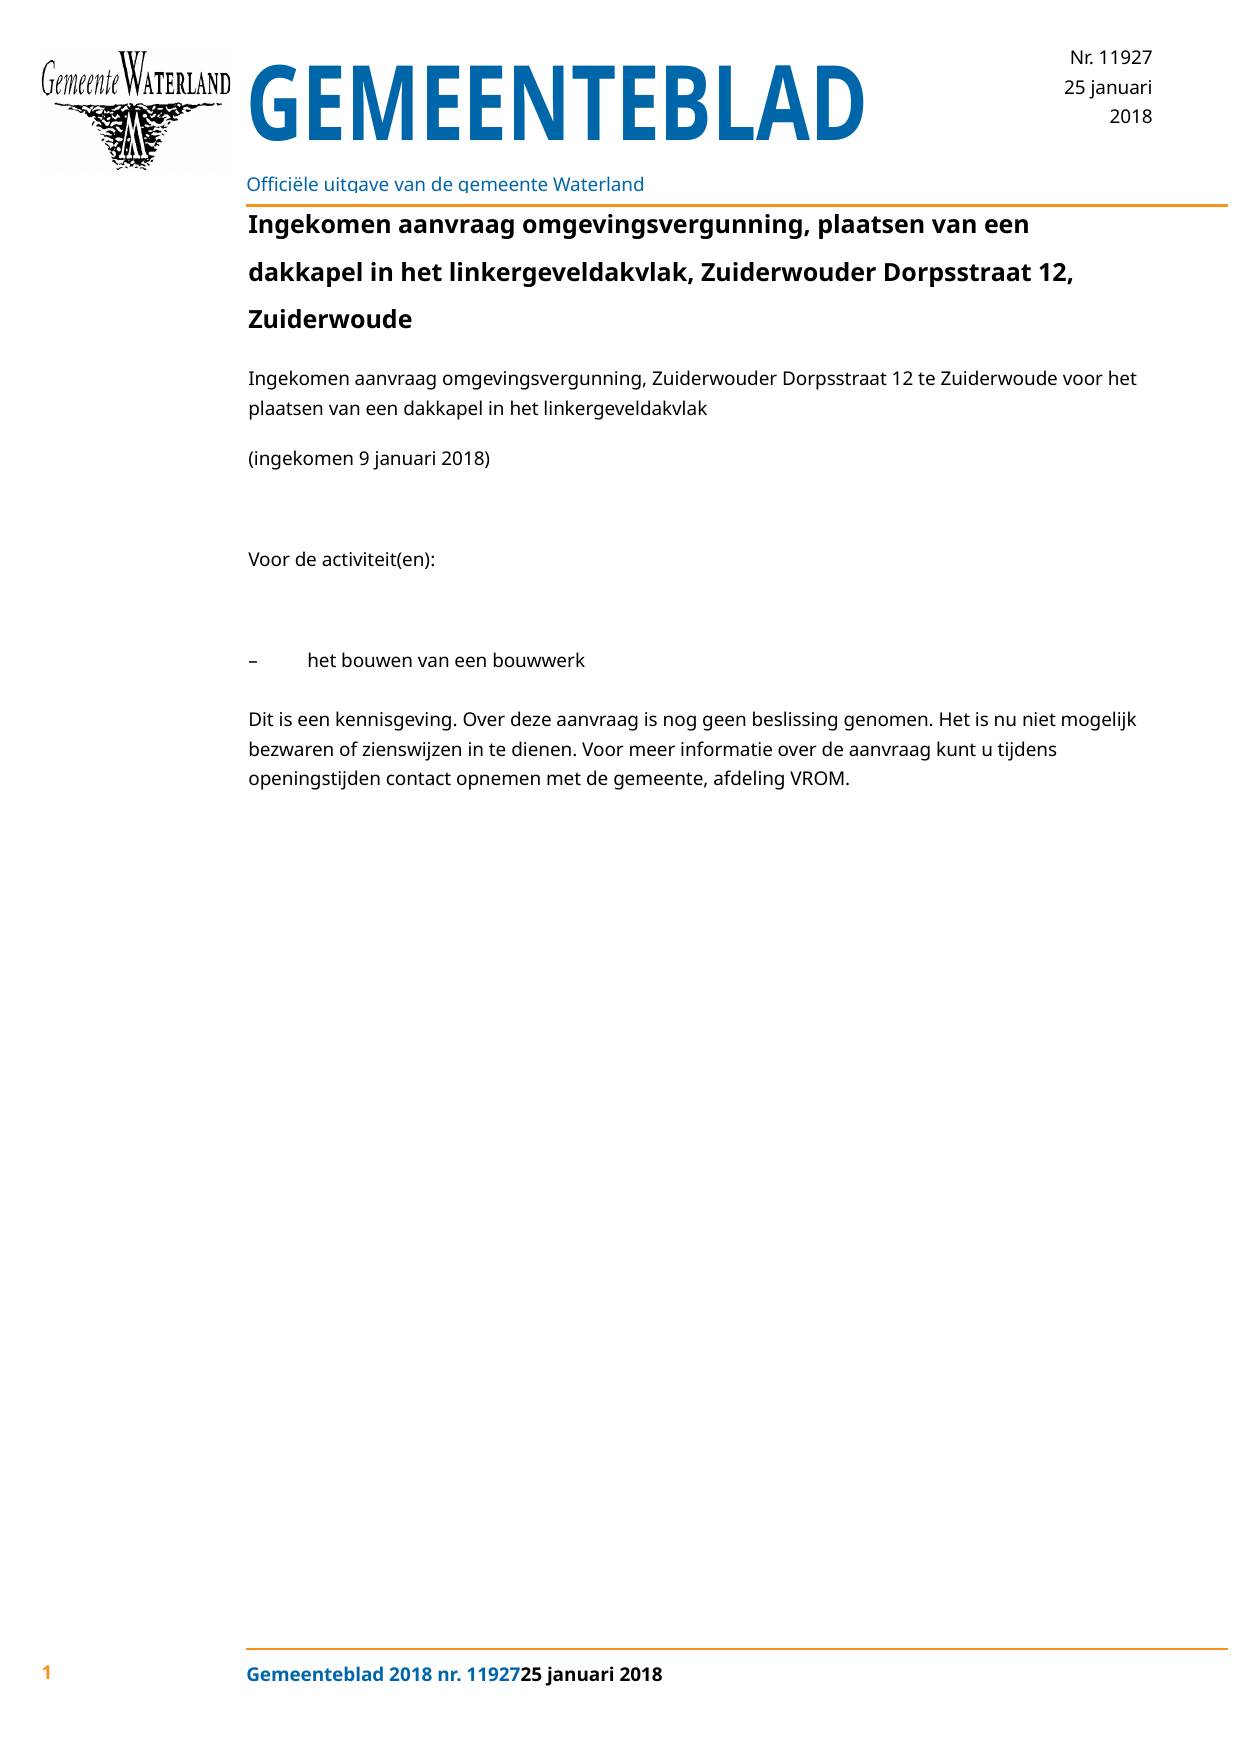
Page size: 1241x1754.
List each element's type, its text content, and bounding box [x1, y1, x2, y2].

text (ingekomen 9 januari 2018) [248, 446, 1152, 471]
text Dit is een kennisgeving. Over deze aanvraag is nog geen beslissing genomen. Het is nu niet mogelijk bezwaren of zienswijzen in te dienen. Voor meer informatie over de aanvraag kunt u tijdens openingstijden contact opnemen met de gemeente, afdeling VROM. [248, 706, 1152, 791]
text Ingekomen aanvraag omgevingsvergunning, Zuiderwouder Dorpsstraat 12 te Zuiderwoude voor het plaatsen van een dakkapel in het linkergeveldakvlak [248, 366, 1152, 421]
text Voor de activiteit(en): [248, 546, 1152, 572]
picture [41, 47, 231, 172]
text Ingekomen aanvraag omgevingsvergunning, plaatsen van een dakkapel in het linkergeveldakvlak, Zuiderwouder Dorpsstraat 12, Zuiderwoude [248, 207, 1152, 336]
list het bouwen van een bouwwerk [248, 647, 1152, 673]
